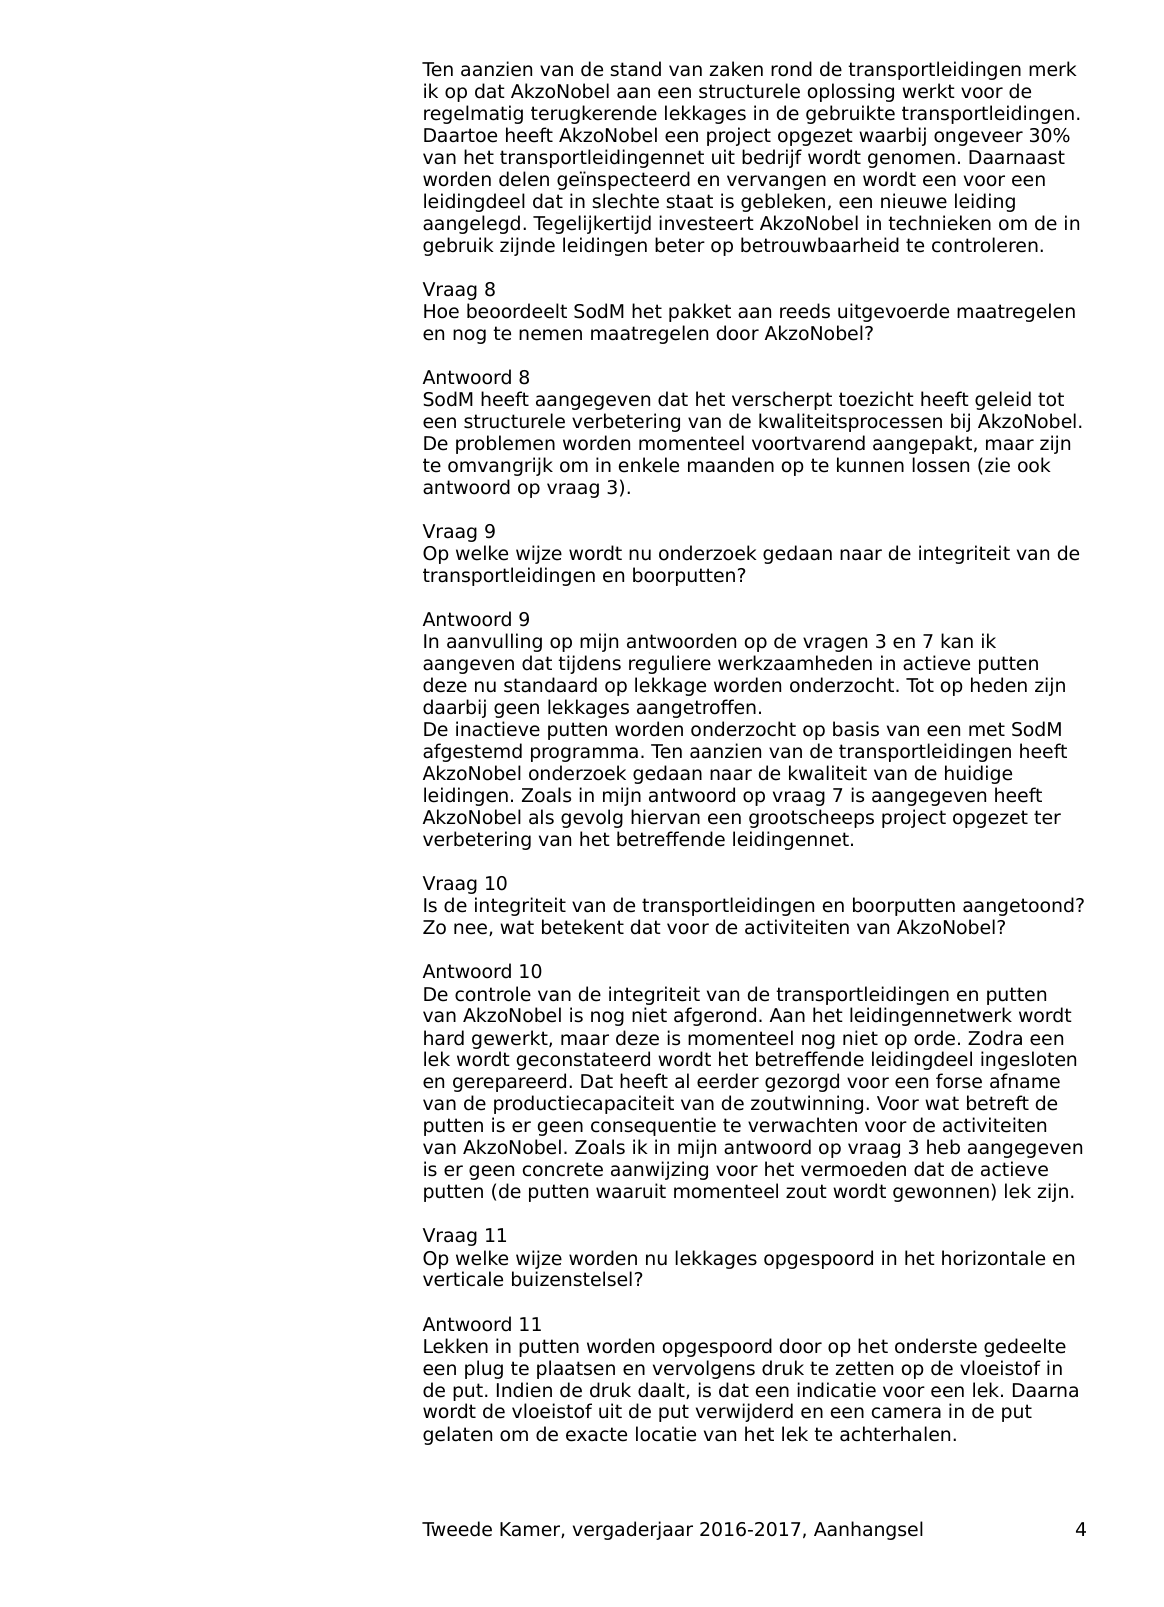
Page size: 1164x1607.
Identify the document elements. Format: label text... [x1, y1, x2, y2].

text Ten aanzien van de stand van zaken rond de transportleidingen merk ik op dat AkzoNobel aan een structurele oplossing werkt voor de regelmatig terugkerende lekkages in de gebruikte transportleidingen. Daartoe heeft AkzoNobel een project opgezet waarbij ongeveer 30% van het transportleidingennet uit bedrijf wordt genomen. Daarnaast worden delen geïnspecteerd en vervangen en wordt een voor een leidingdeel dat in slechte staat is gebleken, een nieuwe leiding aangelegd. Tegelijkertijd investeert AkzoNobel in technieken om de in gebruik zijnde leidingen beter op betrouwbaarheid te controleren. [422, 59, 1087, 257]
text Vraag 10 [422, 873, 1087, 895]
text De controle van de integriteit van de transportleidingen en putten van AkzoNobel is nog niet afgerond. Aan het leidingennetwerk wordt hard gewerkt, maar deze is momenteel nog niet op orde. Zodra een lek wordt geconstateerd wordt het betreffende leidingdeel ingesloten en gerepareerd. Dat heeft al eerder gezorgd voor een forse afname van de productiecapaciteit van de zoutwinning. Voor wat betreft de putten is er geen consequentie te verwachten voor de activiteiten van AkzoNobel. Zoals ik in mijn antwoord op vraag 3 heb aangegeven is er geen concrete aanwijzing voor het vermoeden dat de actieve putten (de putten waaruit momenteel zout wordt gewonnen) lek zijn. [422, 983, 1087, 1203]
text Antwoord 10 [422, 961, 1087, 983]
text SodM heeft aangegeven dat het verscherpt toezicht heeft geleid tot een structurele verbetering van de kwaliteitsprocessen bij AkzoNobel. De problemen worden momenteel voortvarend aangepakt, maar zijn te omvangrijk om in enkele maanden op te kunnen lossen (zie ook antwoord op vraag 3). [422, 389, 1087, 499]
text Op welke wijze worden nu lekkages opgespoord in het horizontale en verticale buizenstelsel? [422, 1247, 1087, 1291]
text In aanvulling op mijn antwoorden op de vragen 3 en 7 kan ik aangeven dat tijdens reguliere werkzaamheden in actieve putten deze nu standaard op lekkage worden onderzocht. Tot op heden zijn daarbij geen lekkages aangetroffen. [422, 631, 1087, 719]
text Antwoord 8 [422, 367, 1087, 389]
text Antwoord 11 [422, 1313, 1087, 1336]
text Antwoord 9 [422, 609, 1087, 631]
text Is de integriteit van de transportleidingen en boorputten aangetoond? Zo nee, wat betekent dat voor de activiteiten van AkzoNobel? [422, 895, 1087, 939]
text Op welke wijze wordt nu onderzoek gedaan naar de integriteit van de transportleidingen en boorputten? [422, 543, 1087, 587]
text Hoe beoordeelt SodM het pakket aan reeds uitgevoerde maatregelen en nog te nemen maatregelen door AkzoNobel? [422, 301, 1087, 345]
text De inactieve putten worden onderzocht op basis van een met SodM afgestemd programma. Ten aanzien van de transportleidingen heeft AkzoNobel onderzoek gedaan naar de kwaliteit van de huidige leidingen. Zoals in mijn antwoord op vraag 7 is aangegeven heeft AkzoNobel als gevolg hiervan een grootscheeps project opgezet ter verbetering van het betreffende leidingennet. [422, 719, 1087, 851]
text Vraag 9 [422, 521, 1087, 543]
text Vraag 11 [422, 1225, 1087, 1247]
text Lekken in putten worden opgespoord door op het onderste gedeelte een plug te plaatsen en vervolgens druk te zetten op de vloeistof in de put. Indien de druk daalt, is dat een indicatie voor een lek. Daarna wordt de vloeistof uit de put verwijderd en een camera in de put gelaten om de exacte locatie van het lek te achterhalen. [422, 1336, 1087, 1445]
text Vraag 8 [422, 279, 1087, 301]
